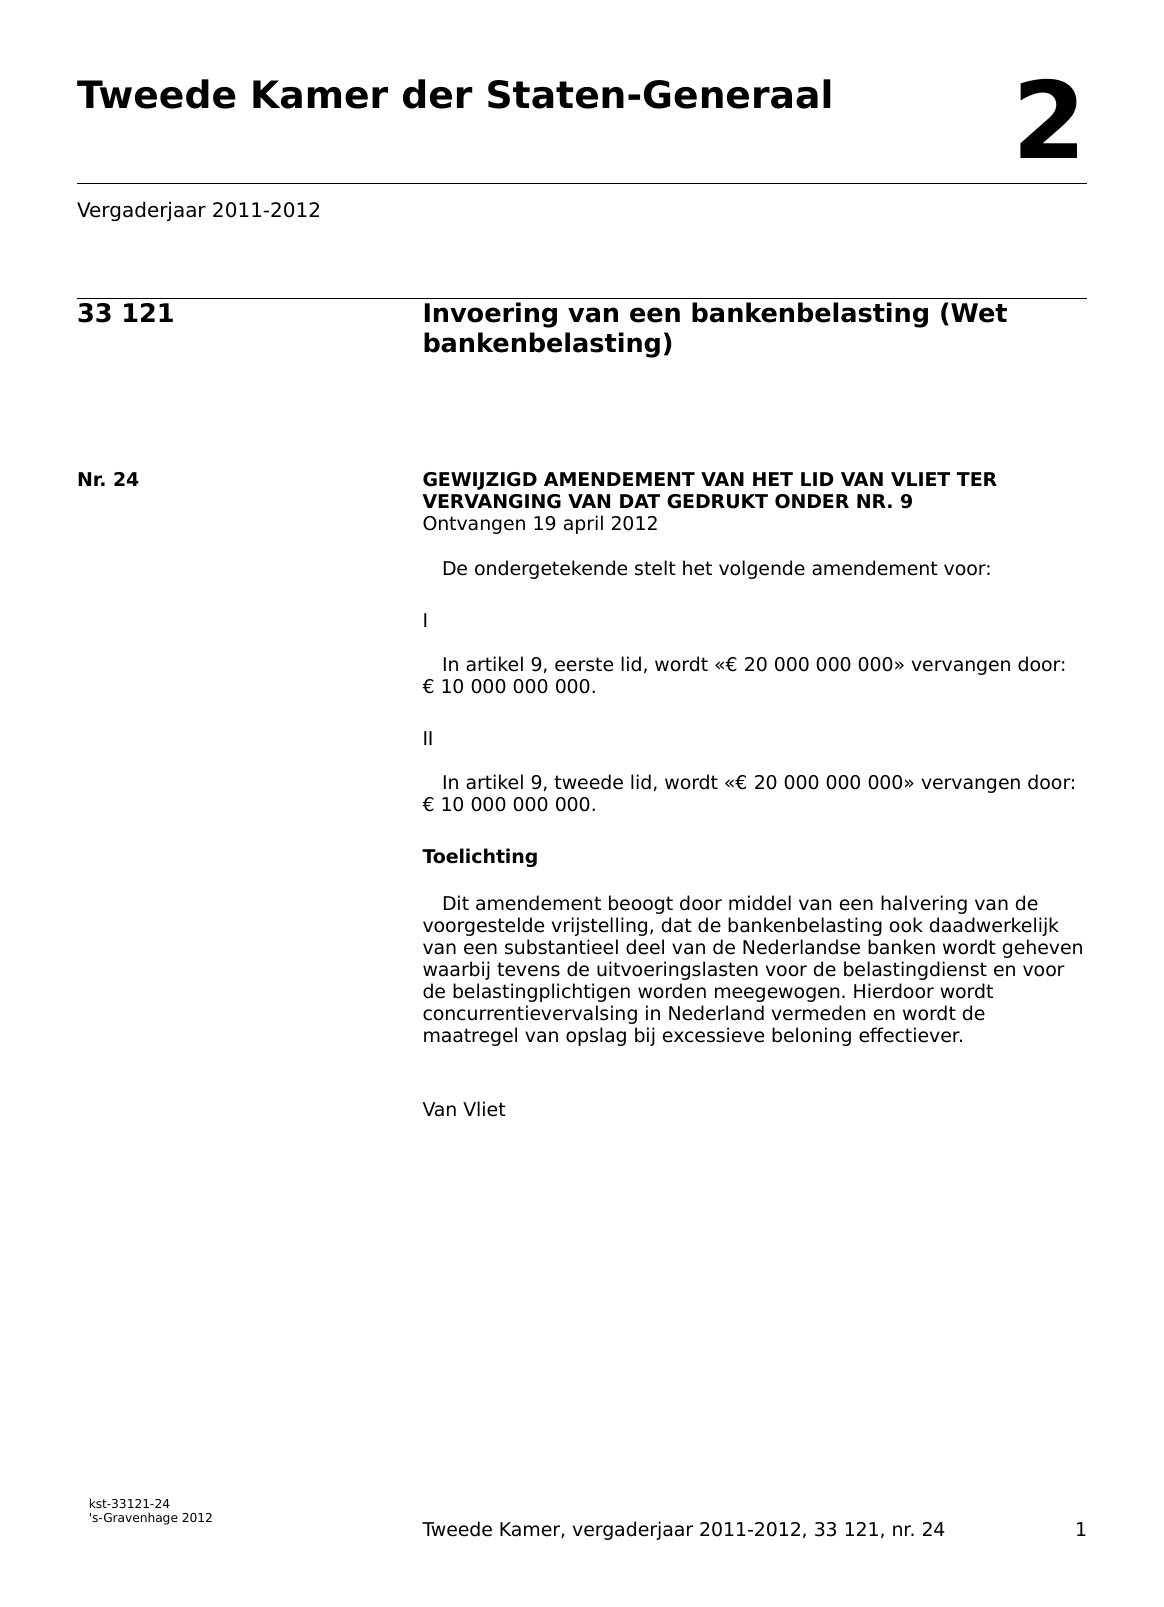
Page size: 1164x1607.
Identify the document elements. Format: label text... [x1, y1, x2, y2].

table_header Tweede Kamer der Staten-Generaal [77, 59, 886, 183]
subtitle Nr. 24 GEWIJZIGD AMENDEMENT VAN HET LID VAN VLIET TER VERVANGING VAN DAT GEDRUKT ONDER NR. 9 [77, 469, 1087, 513]
text kst-33121-24 [88, 1497, 323, 1511]
text Dit amendement beoogt door middel van een halvering van de voorgestelde vrijstelling, dat de bankenbelasting ook daadwerkelijk van een substantieel deel van de Nederlandse banken wordt geheven waarbij tevens de uitvoeringslasten voor de belastingdienst en voor de belastingplichtigen worden meegewogen. Hierdoor wordt concurrentievervalsing in Nederland vermeden en wordt de maatregel van opslag bij excessieve beloning effectiever. [422, 893, 1087, 1047]
subtitle I [422, 609, 1087, 631]
text De ondergetekende stelt het volgende amendement voor: [422, 557, 1087, 579]
text In artikel 9, tweede lid, wordt «€ 20 000 000 000» vervangen door: € 10 000 000 000. [422, 772, 1087, 816]
text In artikel 9, eerste lid, wordt «€ 20 000 000 000» vervangen door: € 10 000 000 000. [422, 654, 1087, 698]
table_cell Vergaderjaar 2011-2012 [77, 184, 1087, 298]
subtitle Toelichting [422, 846, 1087, 868]
text 's-Gravenhage 2012 [88, 1511, 323, 1525]
subtitle 33 121 Invoering van een bankenbelasting (Wet bankenbelasting) [77, 299, 1087, 358]
text Ontvangen 19 april 2012 [422, 513, 1087, 535]
subtitle II [422, 728, 1087, 749]
text Van Vliet [422, 1077, 1087, 1121]
table_header 2 [886, 59, 1087, 183]
